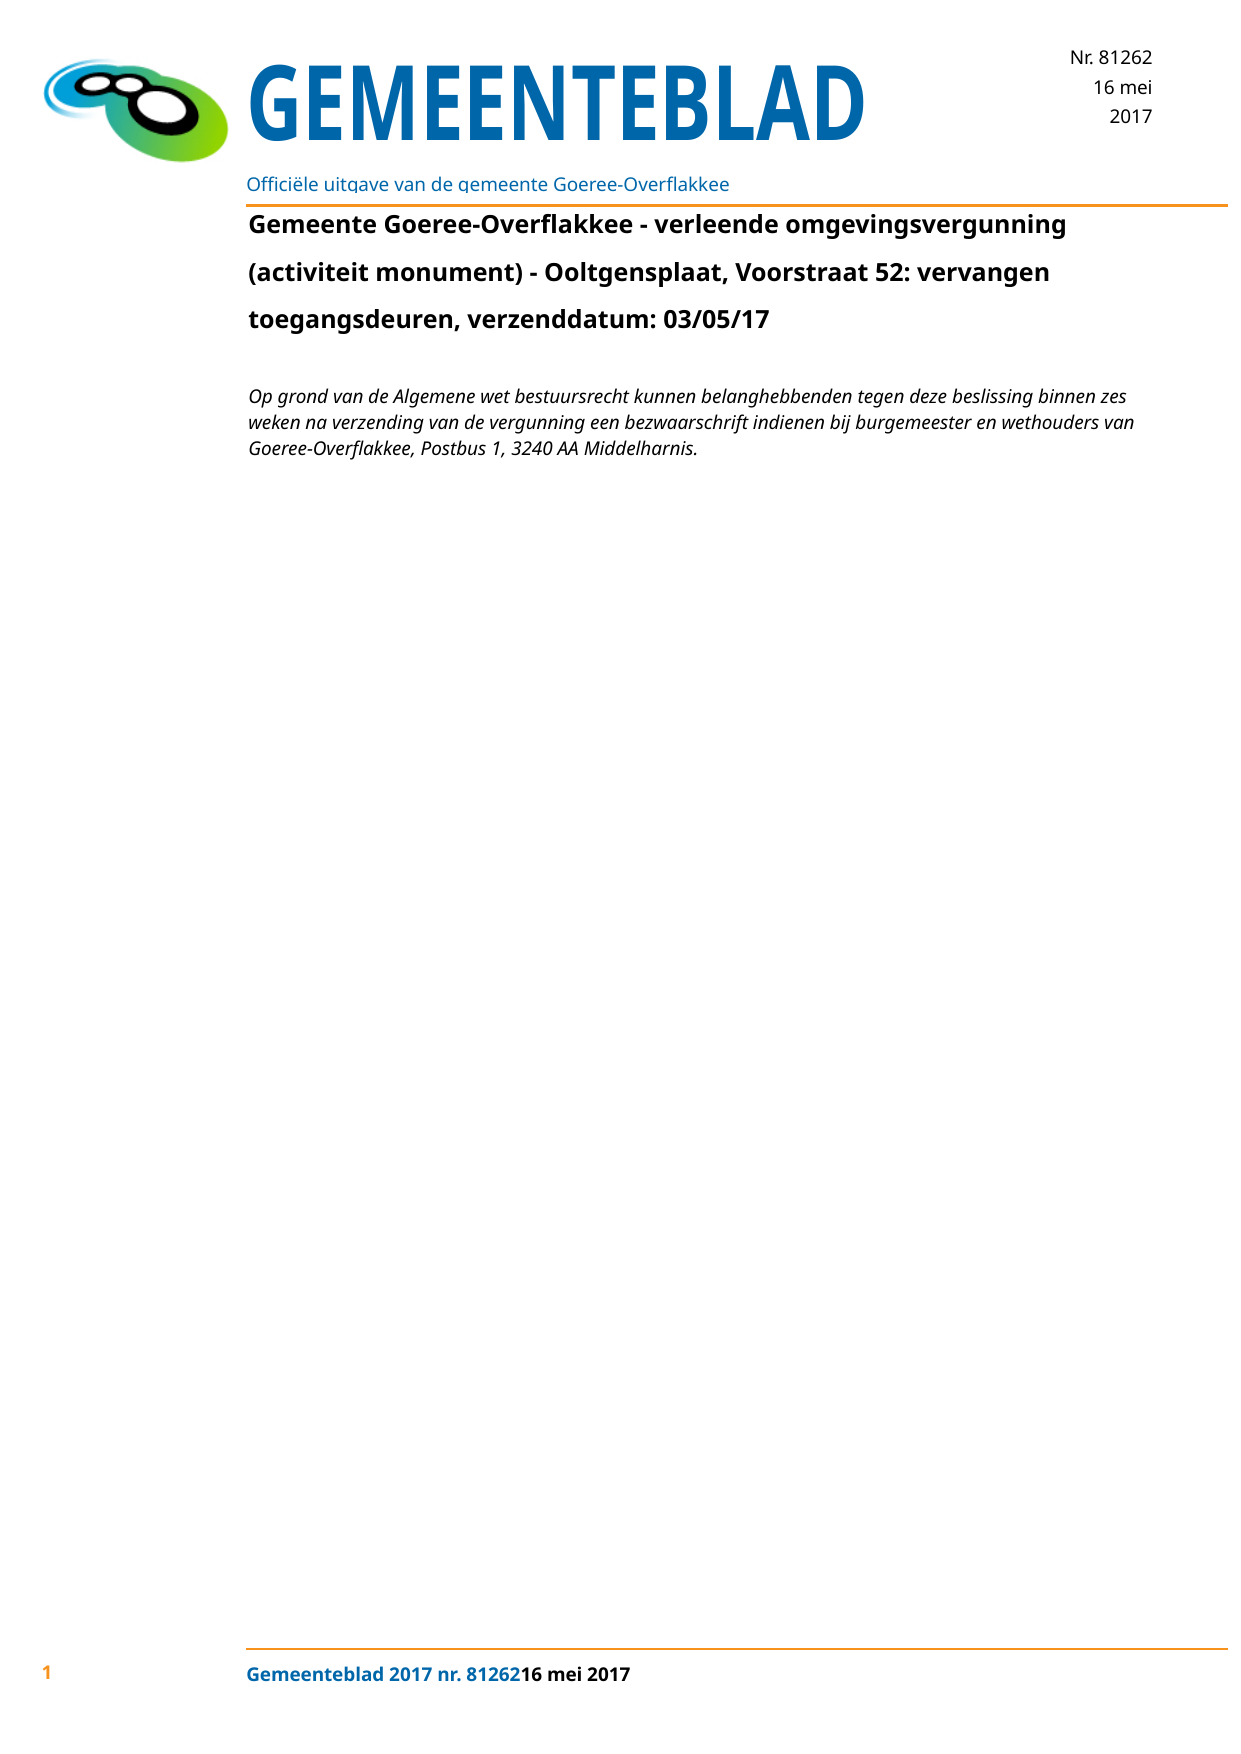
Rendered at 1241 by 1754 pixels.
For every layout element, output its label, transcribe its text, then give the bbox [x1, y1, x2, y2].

text Gemeente Goeree-Overflakkee - verleende omgevingsvergunning (activiteit monument) - Ooltgensplaat, Voorstraat 52: vervangen toegangsdeuren, verzenddatum: 03/05/17 [248, 207, 1152, 336]
picture [41, 47, 231, 172]
text Op grond van de Algemene wet bestuursrecht kunnen belanghebbenden tegen deze beslissing binnen zes weken na verzending van de vergunning een bezwaarschrift indienen bij burgemeester en wethouders van Goeree-Overflakkee, Postbus 1, 3240 AA Middelharnis. [248, 384, 1152, 461]
